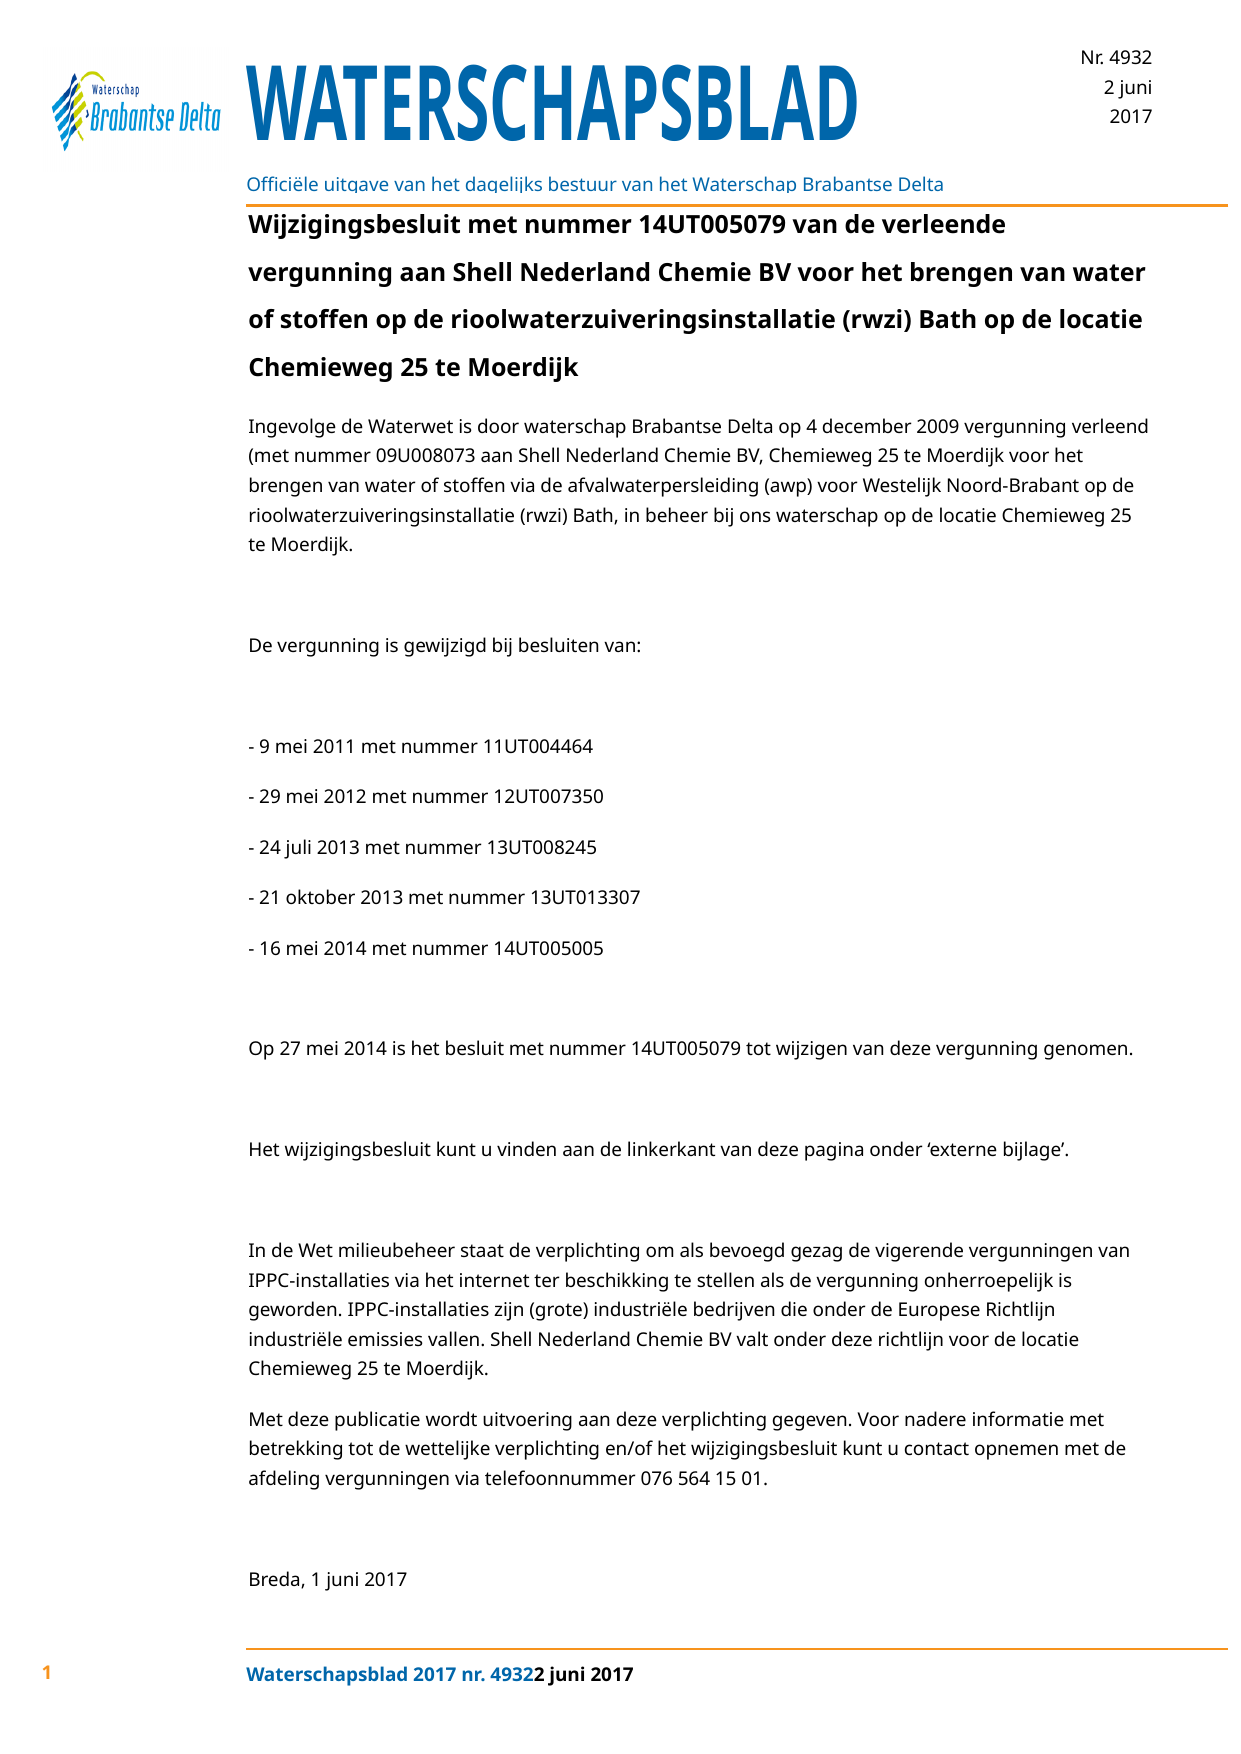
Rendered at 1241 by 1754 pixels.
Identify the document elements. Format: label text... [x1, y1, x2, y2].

text Het wijzigingsbesluit kunt u vinden aan de linkerkant van deze pagina onder ‘externe bijlage’. [248, 1136, 1152, 1162]
text - 21 oktober 2013 met nummer 13UT013307 [248, 884, 1152, 910]
text Met deze publicatie wordt uitvoering aan deze verplichting gegeven. Voor nadere informatie met betrekking tot de wettelijke verplichting en/of het wijzigingsbesluit kunt u contact opnemen met de afdeling vergunningen via telefoonnummer 076 564 15 01. [248, 1406, 1152, 1491]
text Breda, 1 juni 2017 [248, 1566, 1152, 1592]
text Ingevolge de Waterwet is door waterschap Brabantse Delta op 4 december 2009 vergunning verleend (met nummer 09U008073 aan Shell Nederland Chemie BV, Chemieweg 25 te Moerdijk voor het brengen van water of stoffen via de afvalwaterpersleiding (awp) voor Westelijk Noord-Brabant op de rioolwaterzuiveringsinstallatie (rwzi) Bath, in beheer bij ons waterschap op de locatie Chemieweg 25 te Moerdijk. [248, 413, 1152, 557]
picture [41, 47, 231, 172]
text - 9 mei 2011 met nummer 11UT004464 [248, 733, 1152, 759]
text - 29 mei 2012 met nummer 12UT007350 [248, 783, 1152, 809]
text Op 27 mei 2014 is het besluit met nummer 14UT005079 tot wijzigen van deze vergunning genomen. [248, 1036, 1152, 1061]
text In de Wet milieubeheer staat de verplichting om als bevoegd gezag de vigerende vergunningen van IPPC-installaties via het internet ter beschikking te stellen als de vergunning onherroepelijk is geworden. IPPC-installaties zijn (grote) industriële bedrijven die onder de Europese Richtlijn industriële emissies vallen. Shell Nederland Chemie BV valt onder deze richtlijn voor de locatie Chemieweg 25 te Moerdijk. [248, 1237, 1152, 1381]
text Wijzigingsbesluit met nummer 14UT005079 van de verleende vergunning aan Shell Nederland Chemie BV voor het brengen van water of stoffen op de rioolwaterzuiveringsinstallatie (rwzi) Bath op de locatie Chemieweg 25 te Moerdijk [248, 207, 1152, 384]
text - 24 juli 2013 met nummer 13UT008245 [248, 834, 1152, 860]
text De vergunning is gewijzigd bij besluiten van: [248, 632, 1152, 658]
text - 16 mei 2014 met nummer 14UT005005 [248, 935, 1152, 961]
